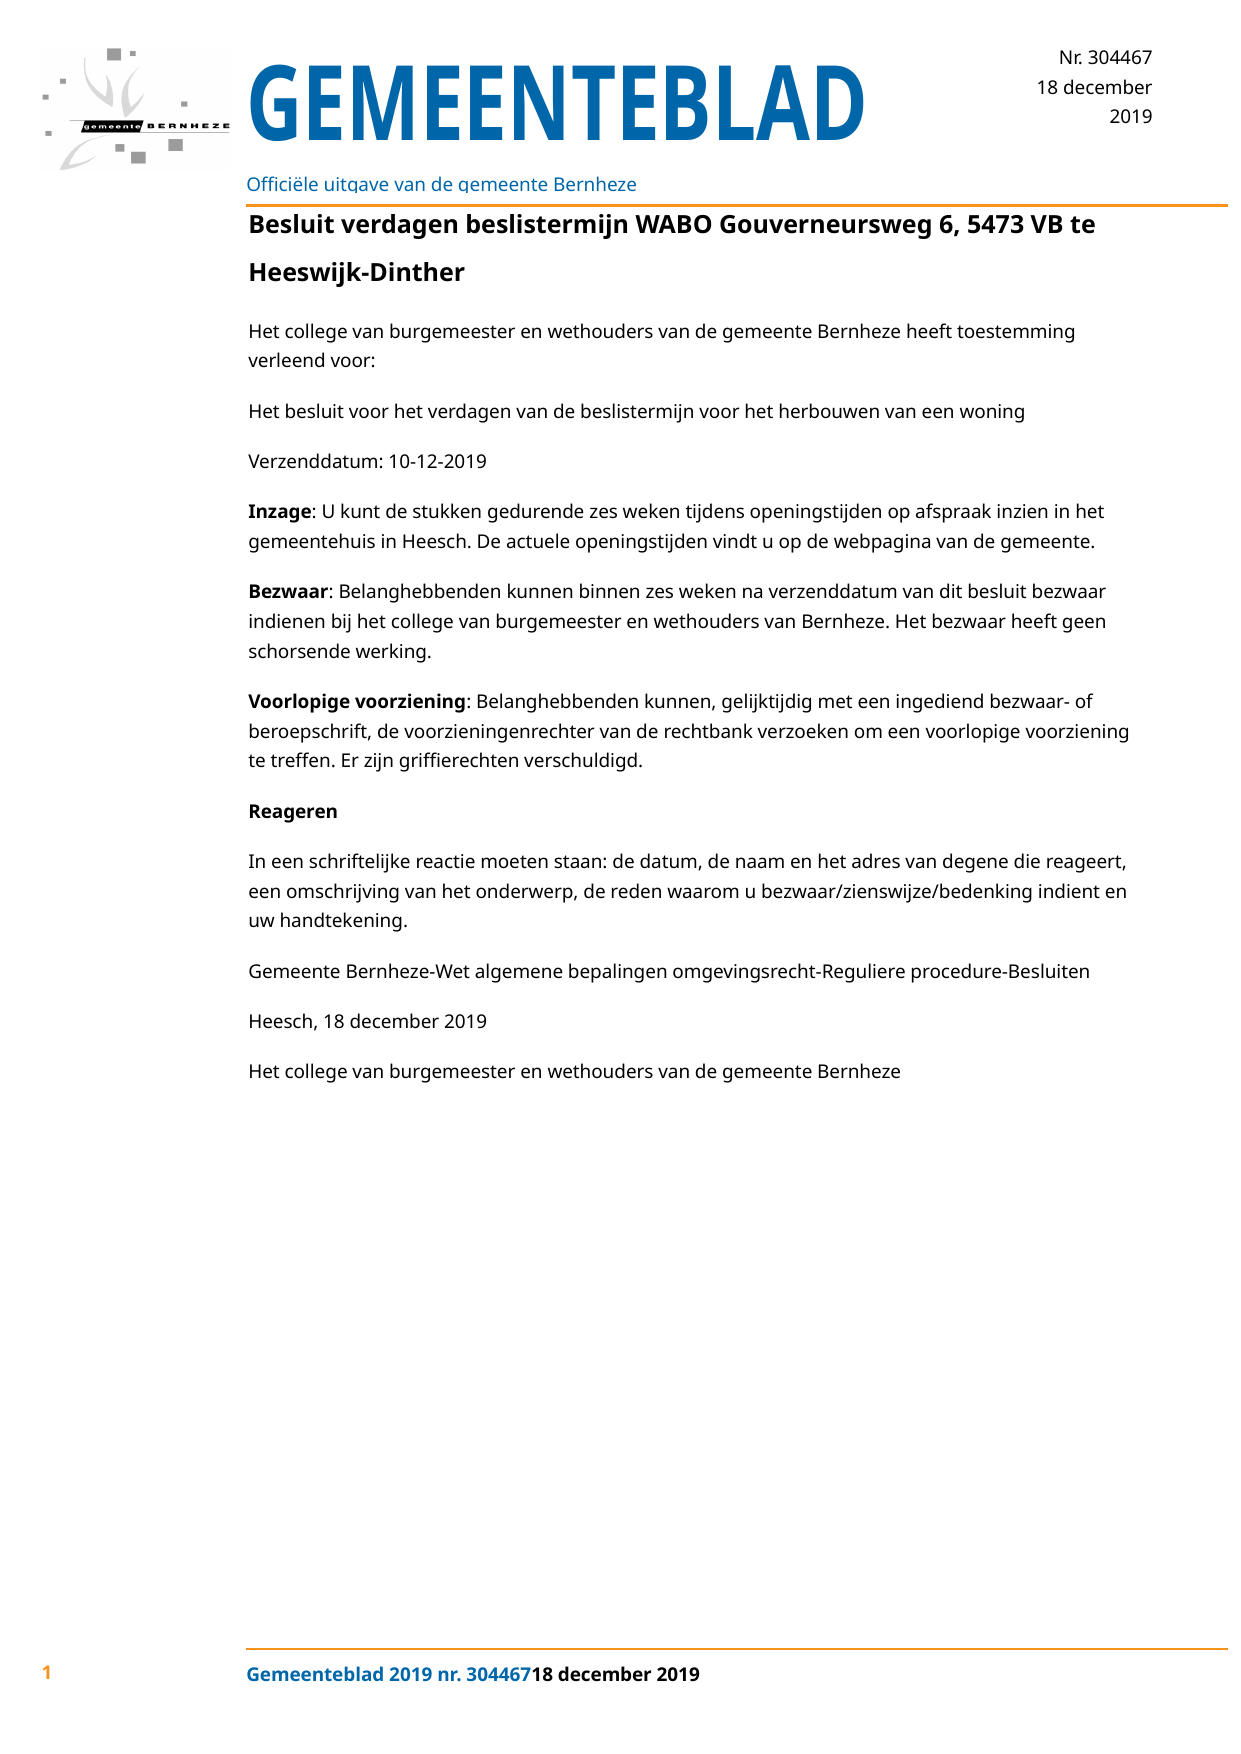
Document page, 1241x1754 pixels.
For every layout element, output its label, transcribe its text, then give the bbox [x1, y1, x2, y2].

text Het besluit voor het verdagen van de beslistermijn voor het herbouwen van een woning [248, 398, 1152, 424]
picture [41, 47, 231, 172]
text Het college van burgemeester en wethouders van de gemeente Bernheze heeft toestemming verleend voor: [248, 318, 1152, 373]
text Reageren [248, 798, 1152, 824]
text Heesch, 18 december 2019 [248, 1008, 1152, 1034]
text Verzenddatum: 10-12-2019 [248, 448, 1152, 474]
text Het college van burgemeester en wethouders van de gemeente Bernheze [248, 1059, 1152, 1084]
text Bezwaar: Belanghebbenden kunnen binnen zes weken na verzenddatum van dit besluit bezwaar indienen bij het college van burgemeester en wethouders van Bernheze. Het bezwaar heeft geen schorsende werking. [248, 579, 1152, 664]
text Voorlopige voorziening: Belanghebbenden kunnen, gelijktijdig met een ingediend bezwaar- of beroepschrift, de voorzieningenrechter van de rechtbank verzoeken om een voorlopige voorziening te treffen. Er zijn griffierechten verschuldigd. [248, 688, 1152, 773]
text Besluit verdagen beslistermijn WABO Gouverneursweg 6, 5473 VB te Heeswijk-Dinther [248, 207, 1152, 288]
text Inzage: U kunt de stukken gedurende zes weken tijdens openingstijden op afspraak inzien in het gemeentehuis in Heesch. De actuele openingstijden vindt u op de webpagina van de gemeente. [248, 499, 1152, 554]
text In een schriftelijke reactie moeten staan: de datum, de naam en het adres van degene die reageert, een omschrijving van het onderwerp, de reden waarom u bezwaar/zienswijze/bedenking indient en uw handtekening. [248, 848, 1152, 933]
text Gemeente Bernheze-Wet algemene bepalingen omgevingsrecht-Reguliere procedure-Besluiten [248, 958, 1152, 984]
